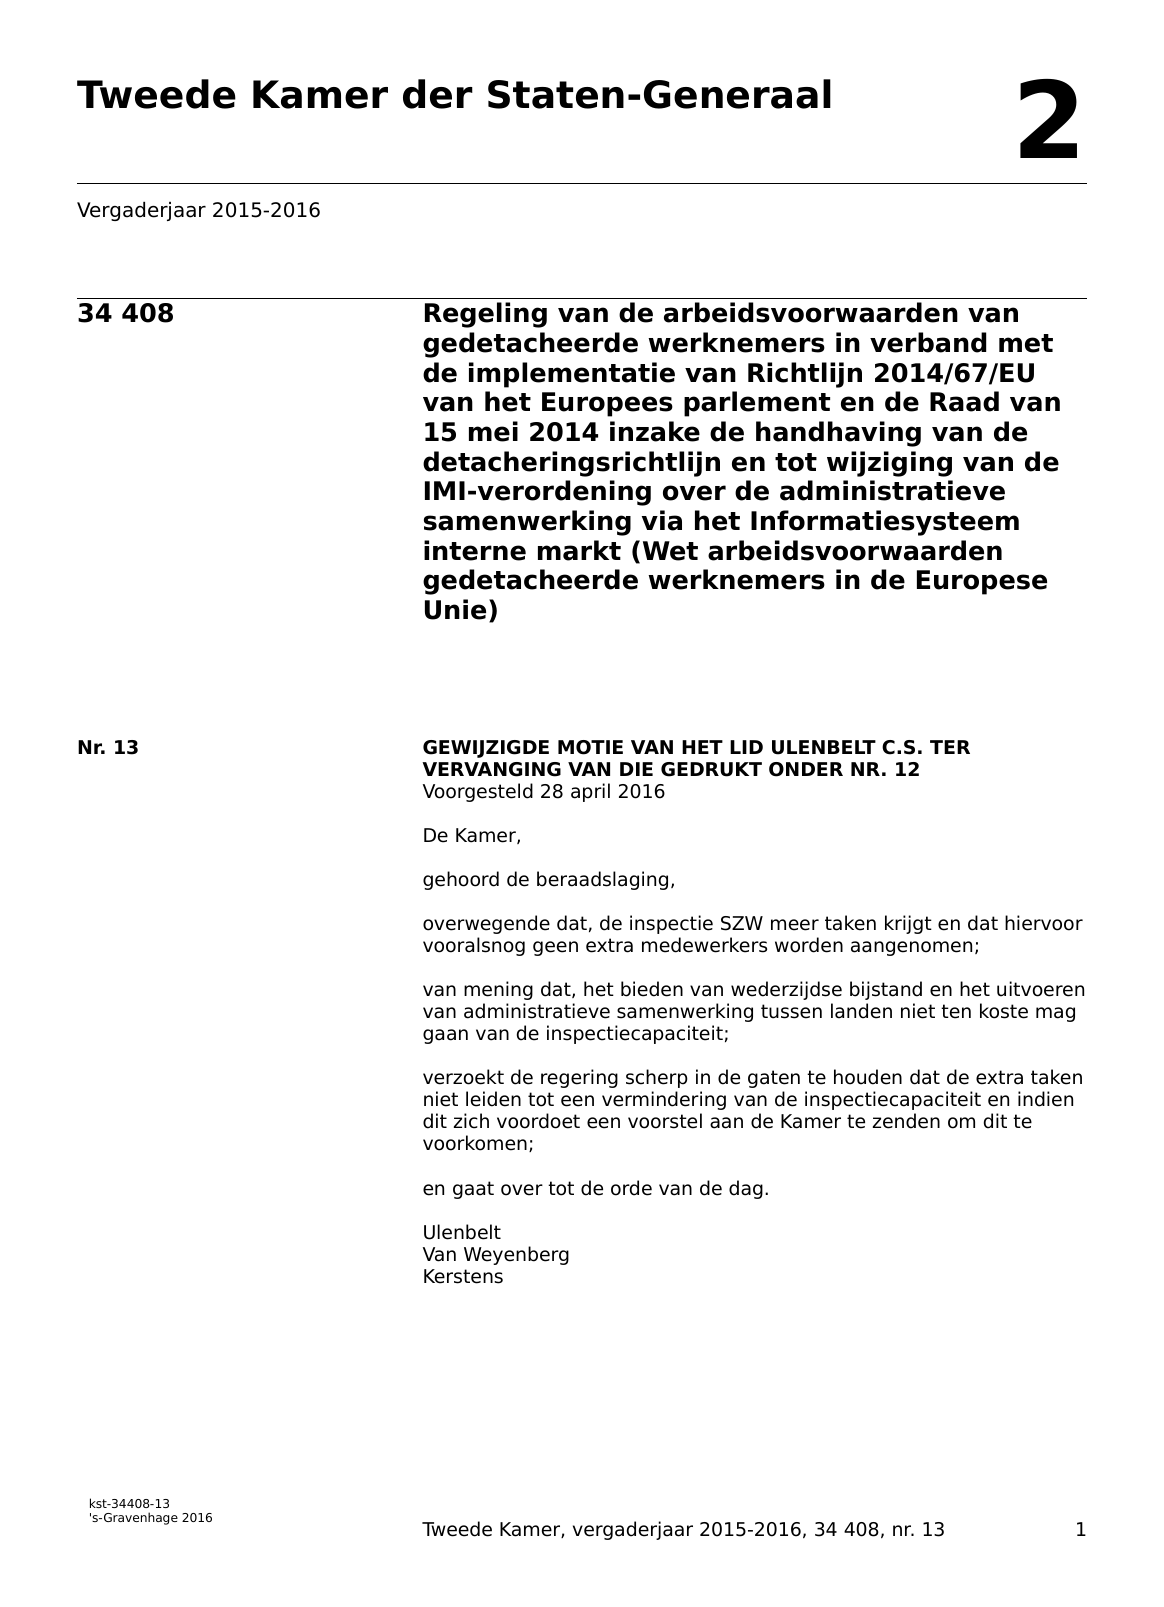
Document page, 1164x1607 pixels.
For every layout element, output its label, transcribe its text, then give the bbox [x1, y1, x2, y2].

text Van Weyenberg [422, 1243, 1087, 1266]
subtitle 34 408 Regeling van de arbeidsvoorwaarden van gedetacheerde werknemers in verband met de implementatie van Richtlijn 2014/67/EU van het Europees parlement en de Raad van 15 mei 2014 inzake de handhaving van de detacheringsrichtlijn en tot wijziging van de IMI-verordening over de administratieve samenwerking via het Informatiesysteem interne markt (Wet arbeidsvoorwaarden gedetacheerde werknemers in de Europese Unie) [77, 299, 1087, 626]
text 's-Gravenhage 2016 [88, 1511, 323, 1525]
text Kerstens [422, 1266, 1087, 1287]
subtitle Nr. 13 GEWIJZIGDE MOTIE VAN HET LID ULENBELT C.S. TER VERVANGING VAN DIE GEDRUKT ONDER NR. 12 [77, 737, 1087, 781]
table_header 2 [886, 59, 1087, 183]
text gehoord de beraadslaging, [422, 869, 1087, 891]
text Ulenbelt [422, 1222, 1087, 1243]
table_header Tweede Kamer der Staten-Generaal [77, 59, 886, 183]
text verzoekt de regering scherp in de gaten te houden dat de extra taken niet leiden tot een vermindering van de inspectiecapaciteit en indien dit zich voordoet een voorstel aan de Kamer te zenden om dit te voorkomen; [422, 1067, 1087, 1155]
text van mening dat, het bieden van wederzijdse bijstand en het uitvoeren van administratieve samenwerking tussen landen niet ten koste mag gaan van de inspectiecapaciteit; [422, 979, 1087, 1045]
text overwegende dat, de inspectie SZW meer taken krijgt en dat hiervoor vooralsnog geen extra medewerkers worden aangenomen; [422, 913, 1087, 957]
text en gaat over tot de orde van de dag. [422, 1177, 1087, 1199]
text De Kamer, [422, 825, 1087, 847]
text kst-34408-13 [88, 1497, 323, 1511]
text Voorgesteld 28 april 2016 [422, 781, 1087, 802]
table_cell Vergaderjaar 2015-2016 [77, 184, 1087, 298]
